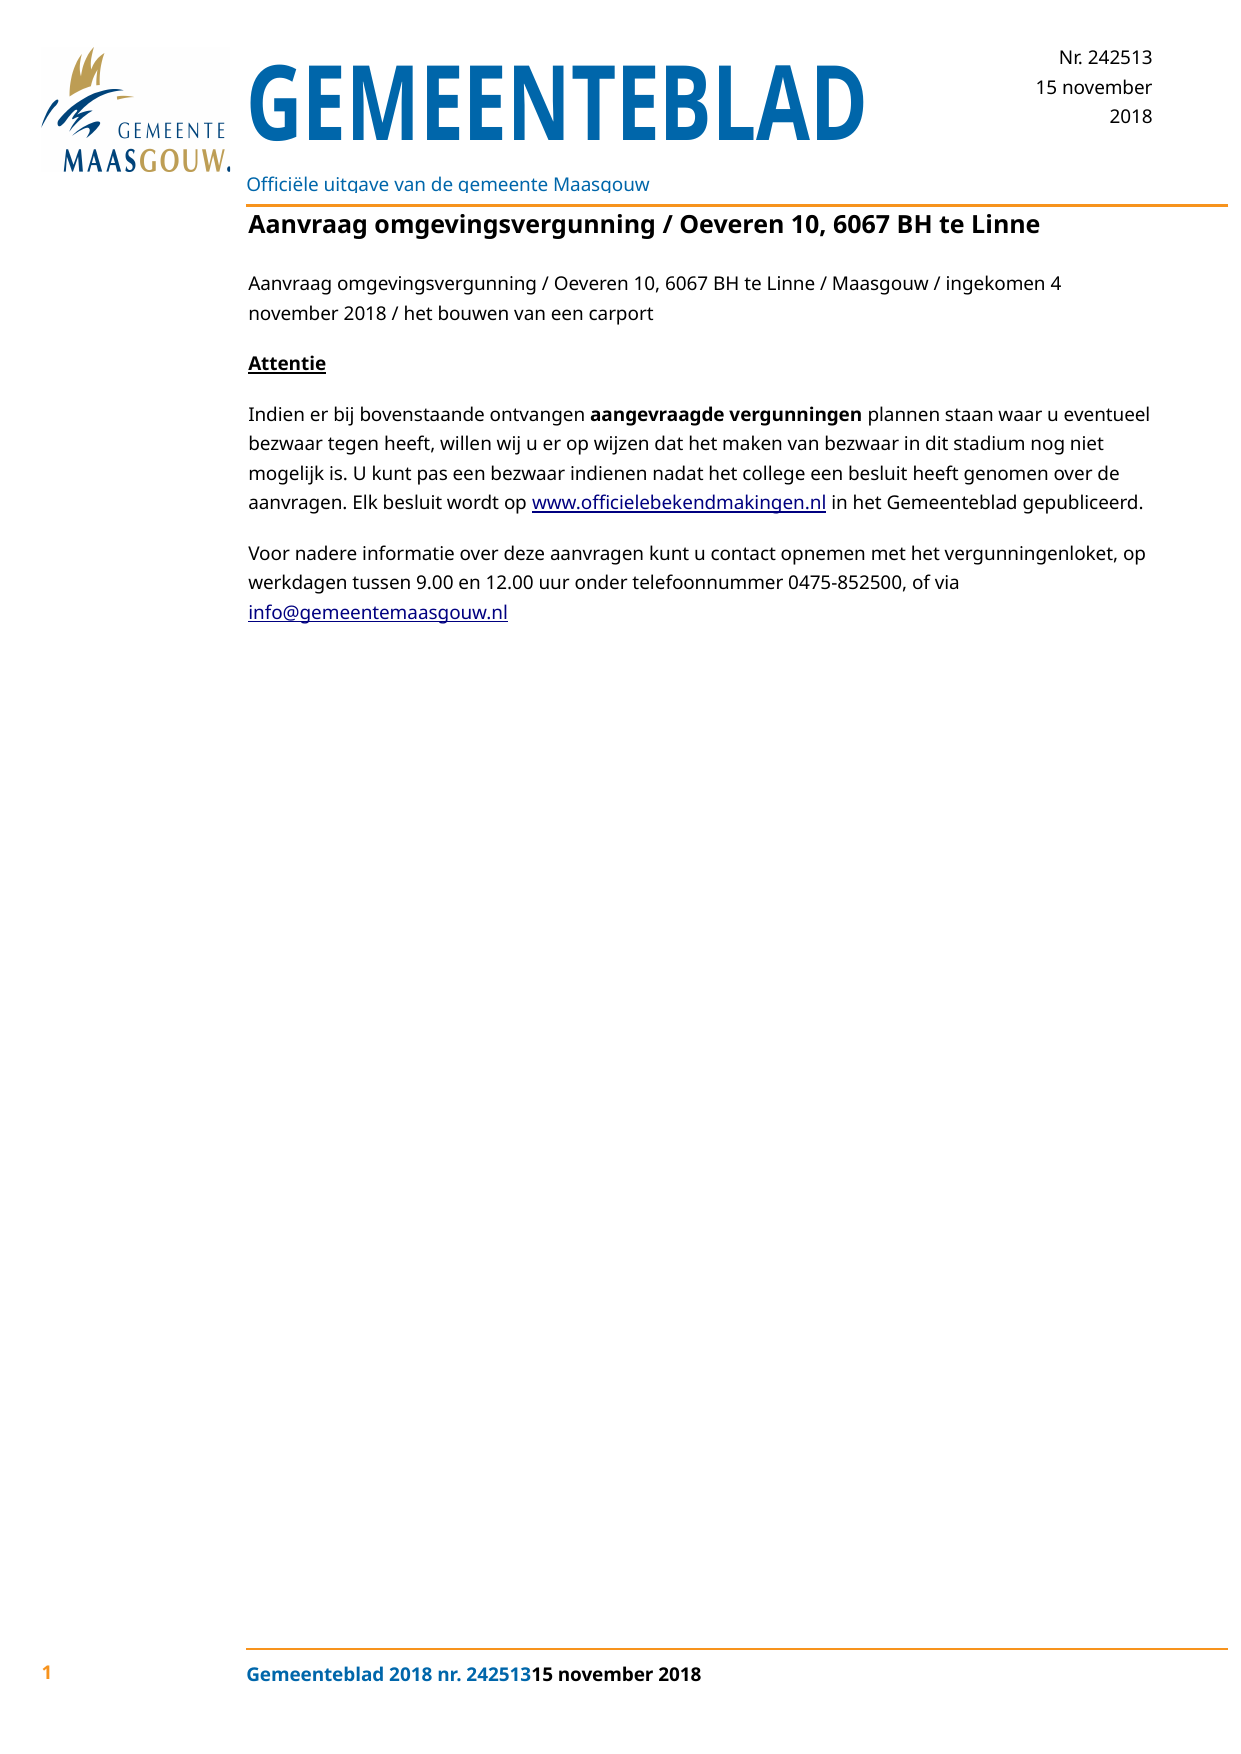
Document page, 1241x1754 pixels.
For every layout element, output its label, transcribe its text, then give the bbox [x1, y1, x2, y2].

text Indien er bij bovenstaande ontvangen aangevraagde vergunningen plannen staan waar u eventueel bezwaar tegen heeft, willen wij u er op wijzen dat het maken van bezwaar in dit stadium nog niet mogelijk is. U kunt pas een bezwaar indienen nadat het college een besluit heeft genomen over de aanvragen. Elk besluit wordt op www.officielebekendmakingen.nl in het Gemeenteblad gepubliceerd. [248, 401, 1152, 515]
picture [41, 47, 231, 172]
text Aanvraag omgevingsvergunning / Oeveren 10, 6067 BH te Linne [248, 207, 1152, 241]
text Attentie [248, 350, 1152, 376]
text Aanvraag omgevingsvergunning / Oeveren 10, 6067 BH te Linne / Maasgouw / ingekomen 4 november 2018 / het bouwen van een carport [248, 270, 1152, 326]
text Voor nadere informatie over deze aanvragen kunt u contact opnemen met het vergunningenloket, op werkdagen tussen 9.00 en 12.00 uur onder telefoonnummer 0475-852500, of via info@gemeentemaasgouw.nl [248, 540, 1152, 625]
